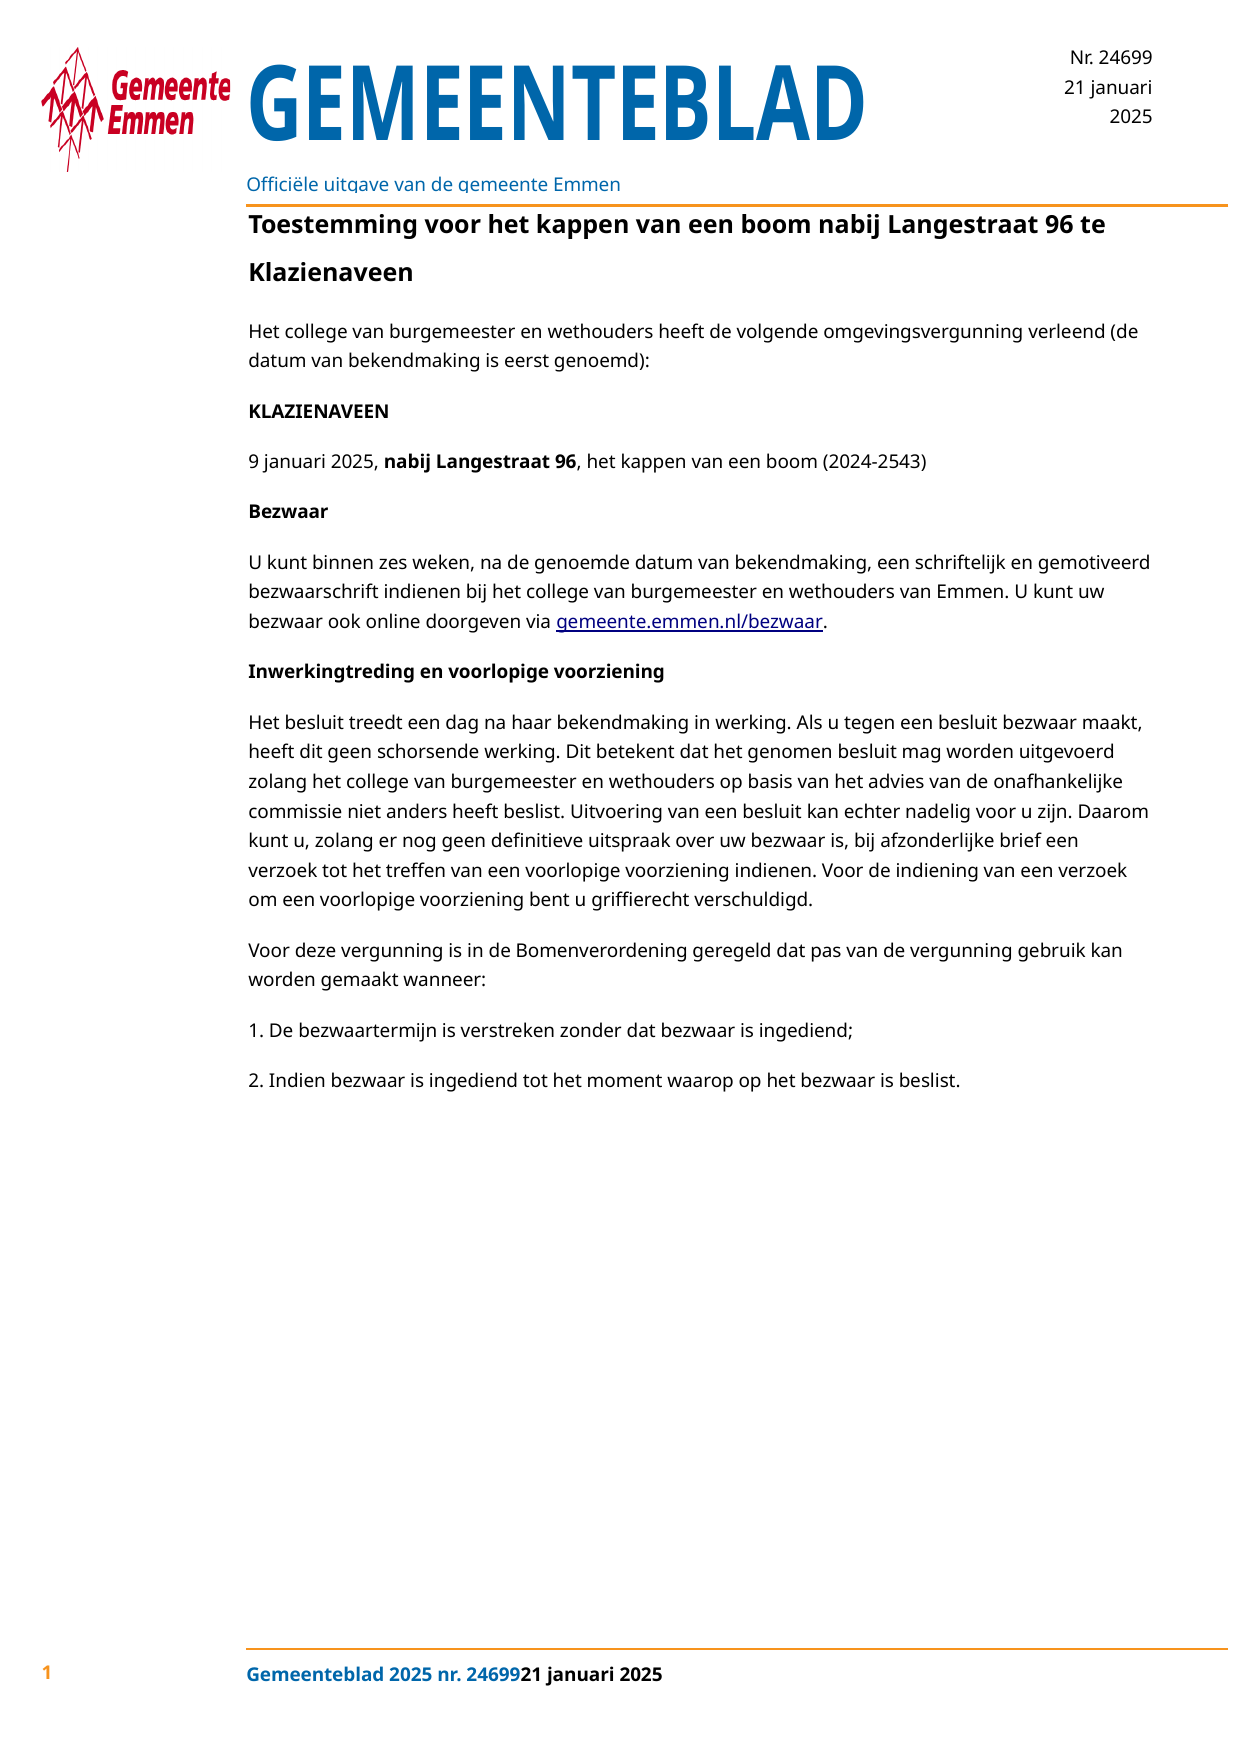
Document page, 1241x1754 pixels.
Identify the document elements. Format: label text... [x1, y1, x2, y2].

text Voor deze vergunning is in de Bomenverordening geregeld dat pas van de vergunning gebruik kan worden gemaakt wanneer: [248, 937, 1152, 992]
text Bezwaar [248, 499, 1152, 524]
text KLAZIENAVEEN [248, 398, 1152, 424]
text Het college van burgemeester en wethouders heeft de volgende omgevingsvergunning verleend (de datum van bekendmaking is eerst genoemd): [248, 318, 1152, 373]
text 1. De bezwaartermijn is verstreken zonder dat bezwaar is ingediend; [248, 1017, 1152, 1043]
text Inwerkingtreding en voorlopige voorziening [248, 659, 1152, 684]
text U kunt binnen zes weken, na de genoemde datum van bekendmaking, een schriftelijk en gemotiveerd bezwaarschrift indienen bij het college van burgemeester en wethouders van Emmen. U kunt uw bezwaar ook online doorgeven via gemeente.emmen.nl/bezwaar. [248, 549, 1152, 634]
text 9 januari 2025, nabij Langestraat 96, het kappen van een boom (2024-2543) [248, 448, 1152, 474]
picture [41, 47, 231, 172]
text Het besluit treedt een dag na haar bekendmaking in werking. Als u tegen een besluit bezwaar maakt, heeft dit geen schorsende werking. Dit betekent dat het genomen besluit mag worden uitgevoerd zolang het college van burgemeester en wethouders op basis van het advies van de onafhankelijke commissie niet anders heeft beslist. Uitvoering van een besluit kan echter nadelig voor u zijn. Daarom kunt u, zolang er nog geen definitieve uitspraak over uw bezwaar is, bij afzonderlijke brief een verzoek tot het treffen van een voorlopige voorziening indienen. Voor de indiening van een verzoek om een voorlopige voorziening bent u griffierecht verschuldigd. [248, 709, 1152, 912]
text 2. Indien bezwaar is ingediend tot het moment waarop op het bezwaar is beslist. [248, 1067, 1152, 1093]
text Toestemming voor het kappen van een boom nabij Langestraat 96 te Klazienaveen [248, 207, 1152, 288]
